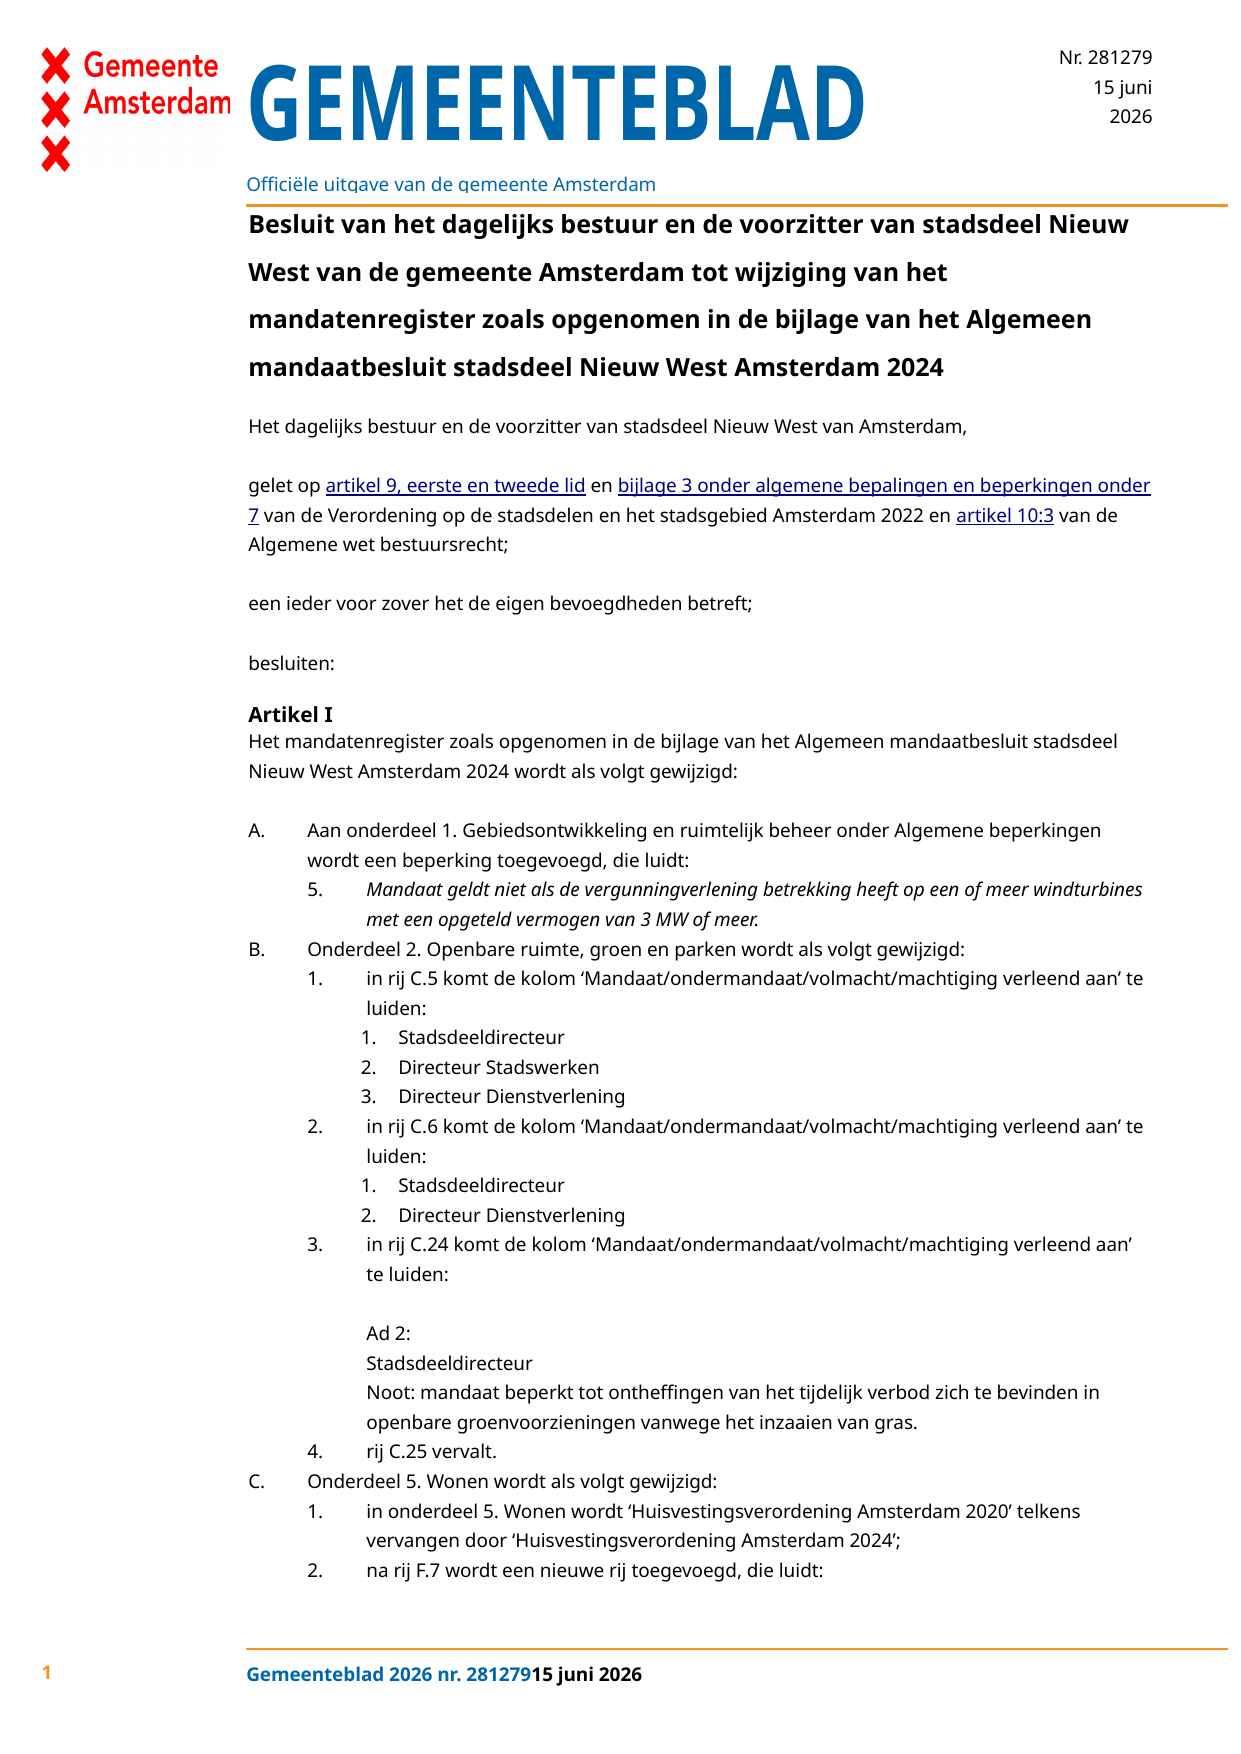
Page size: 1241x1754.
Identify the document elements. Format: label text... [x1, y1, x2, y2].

list rij C.25 vervalt. [307, 1439, 1152, 1464]
list na rij F.7 wordt een nieuwe rij toegevoegd, die luidt: [307, 1557, 1152, 1583]
list Onderdeel 2. Openbare ruimte, groen en parken wordt als volgt gewijzigd: [248, 936, 1152, 961]
list Noot: mandaat beperkt tot ontheffingen van het tijdelijk verbod zich te bevinden in openbare groenvoorzieningen vanwege het inzaaien van gras. [307, 1379, 1152, 1435]
list Stadsdeeldirecteur [361, 1024, 1152, 1050]
list Stadsdeeldirecteur [361, 1172, 1152, 1198]
list Ad 2: [307, 1320, 1152, 1346]
text een ieder voor zover het de eigen bevoegdheden betreft; [248, 591, 1152, 616]
list Directeur Dienstverlening [361, 1202, 1152, 1228]
list Aan onderdeel 1. Gebiedsontwikkeling en ruimtelijk beheer onder Algemene beperkingen wordt een beperking toegevoegd, die luidt: [248, 817, 1152, 873]
list Directeur Dienstverlening [361, 1084, 1152, 1109]
list Mandaat geldt niet als de vergunningverlening betrekking heeft op een of meer windturbines met een opgeteld vermogen van 3 MW of meer. [307, 877, 1152, 932]
list Onderdeel 5. Wonen wordt als volgt gewijzigd: [248, 1468, 1152, 1494]
list in rij C.5 komt de kolom ‘Mandaat/ondermandaat/volmacht/machtiging verleend aan’ te luiden: [307, 965, 1152, 1021]
text Het dagelijks bestuur en de voorzitter van stadsdeel Nieuw West van Amsterdam, [248, 413, 1152, 439]
list in onderdeel 5. Wonen wordt ‘Huisvestingsverordening Amsterdam 2020’ telkens vervangen door ‘Huisvestingsverordening Amsterdam 2024’; [307, 1498, 1152, 1553]
text besluiten: [248, 650, 1152, 676]
list Stadsdeeldirecteur [307, 1350, 1152, 1376]
list Directeur Stadswerken [361, 1054, 1152, 1080]
list in rij C.24 komt de kolom ‘Mandaat/ondermandaat/volmacht/machtiging verleend aan’ te luiden: [307, 1232, 1152, 1287]
text Het mandatenregister zoals opgenomen in de bijlage van het Algemeen mandaatbesluit stadsdeel Nieuw West Amsterdam 2024 wordt als volgt gewijzigd: [248, 729, 1152, 784]
text Artikel I [248, 700, 1152, 729]
list in rij C.6 komt de kolom ‘Mandaat/ondermandaat/volmacht/machtiging verleend aan’ te luiden: [307, 1113, 1152, 1168]
text gelet op artikel 9, eerste en tweede lid en bijlage 3 onder algemene bepalingen en beperkingen onder 7 van de Verordening op de stadsdelen en het stadsgebied Amsterdam 2022 en artikel 10:3 van de Algemene wet bestuursrecht; [248, 472, 1152, 557]
text Besluit van het dagelijks bestuur en de voorzitter van stadsdeel Nieuw West van de gemeente Amsterdam tot wijziging van het mandatenregister zoals opgenomen in de bijlage van het Algemeen mandaatbesluit stadsdeel Nieuw West Amsterdam 2024 [248, 207, 1152, 384]
picture [41, 47, 231, 172]
